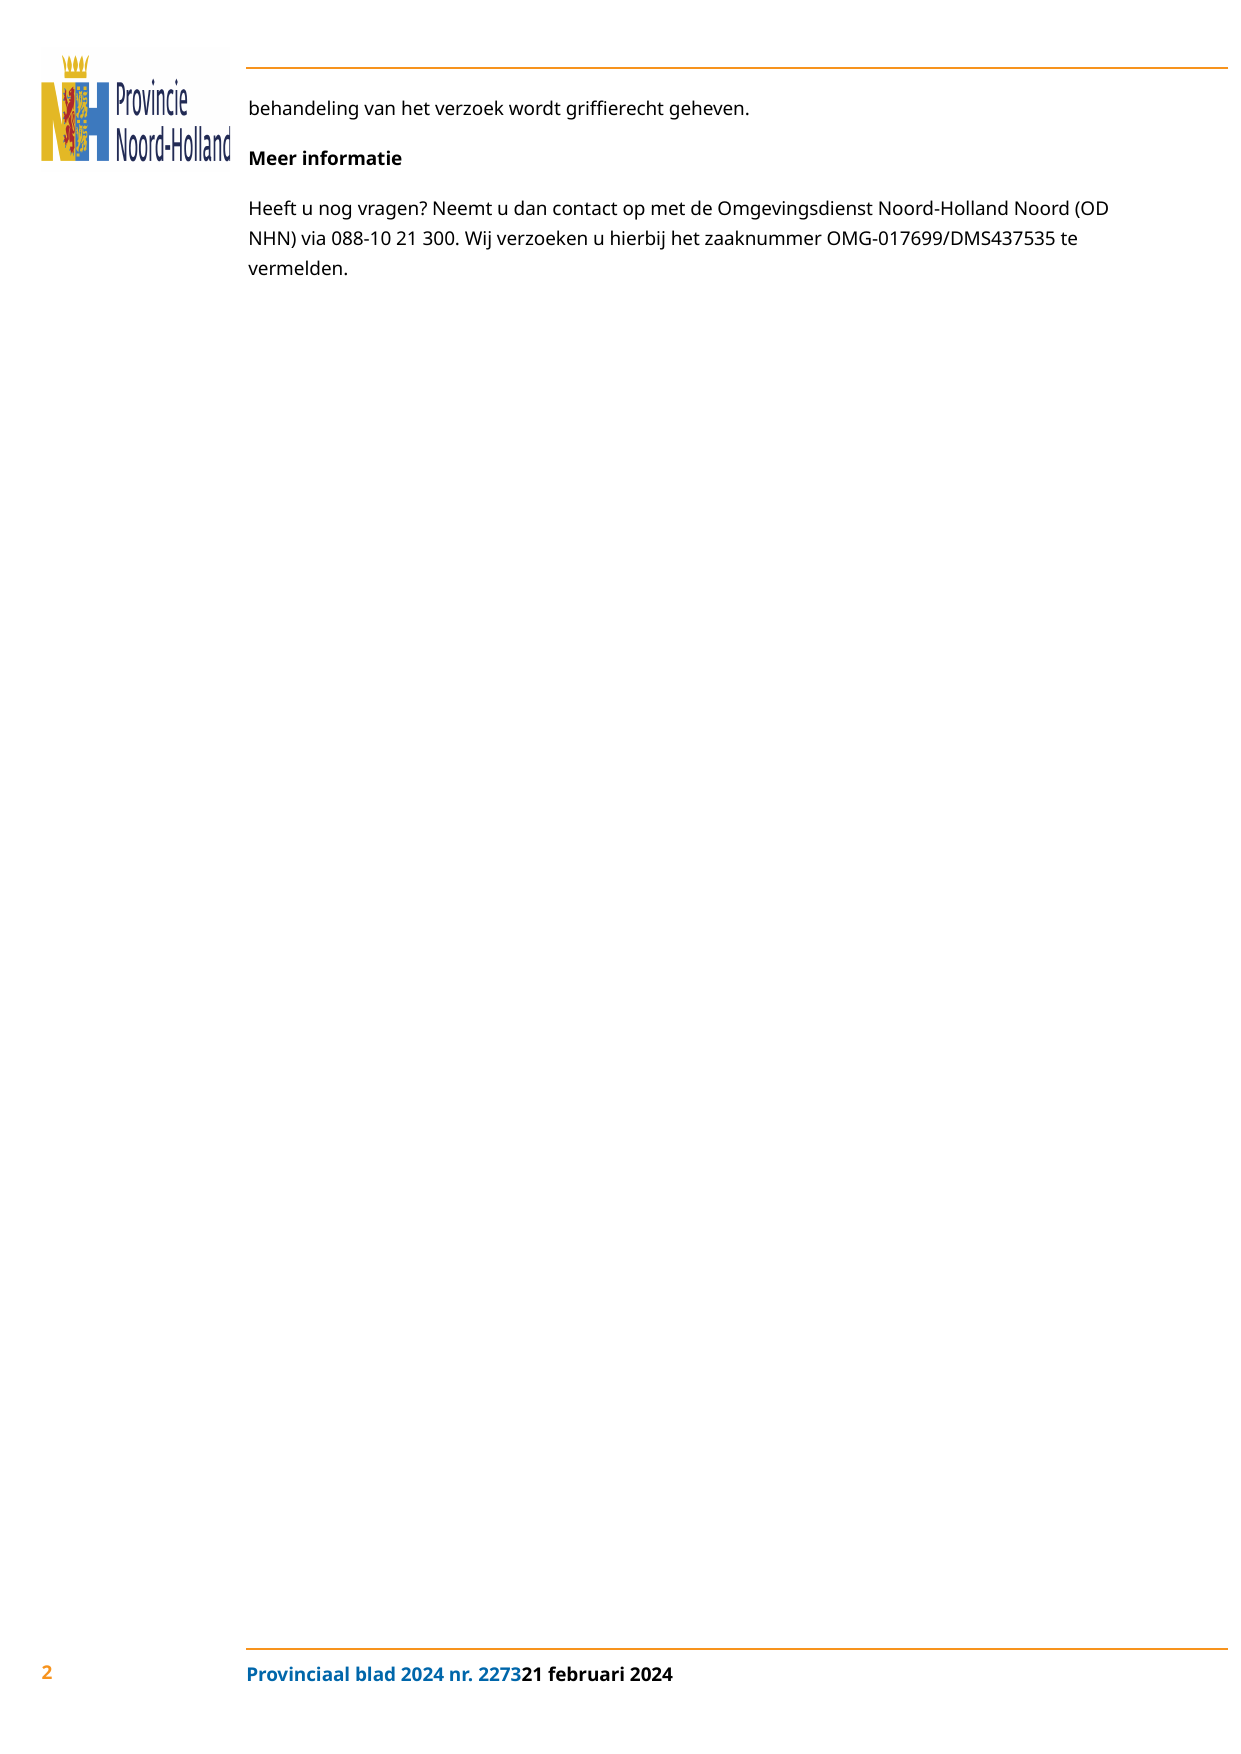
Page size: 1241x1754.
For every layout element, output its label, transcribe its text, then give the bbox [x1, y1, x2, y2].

text Heeft u nog vragen? Neemt u dan contact op met de Omgevingsdienst Noord-Holland Noord (OD NHN) via 088-10 21 300. Wij verzoeken u hierbij het zaaknummer OMG-017699/DMS437535 te vermelden. [248, 196, 1152, 281]
picture [41, 47, 231, 172]
text behandeling van het verzoek wordt griffierecht geheven. [248, 95, 1152, 121]
text Meer informatie [248, 145, 1152, 171]
